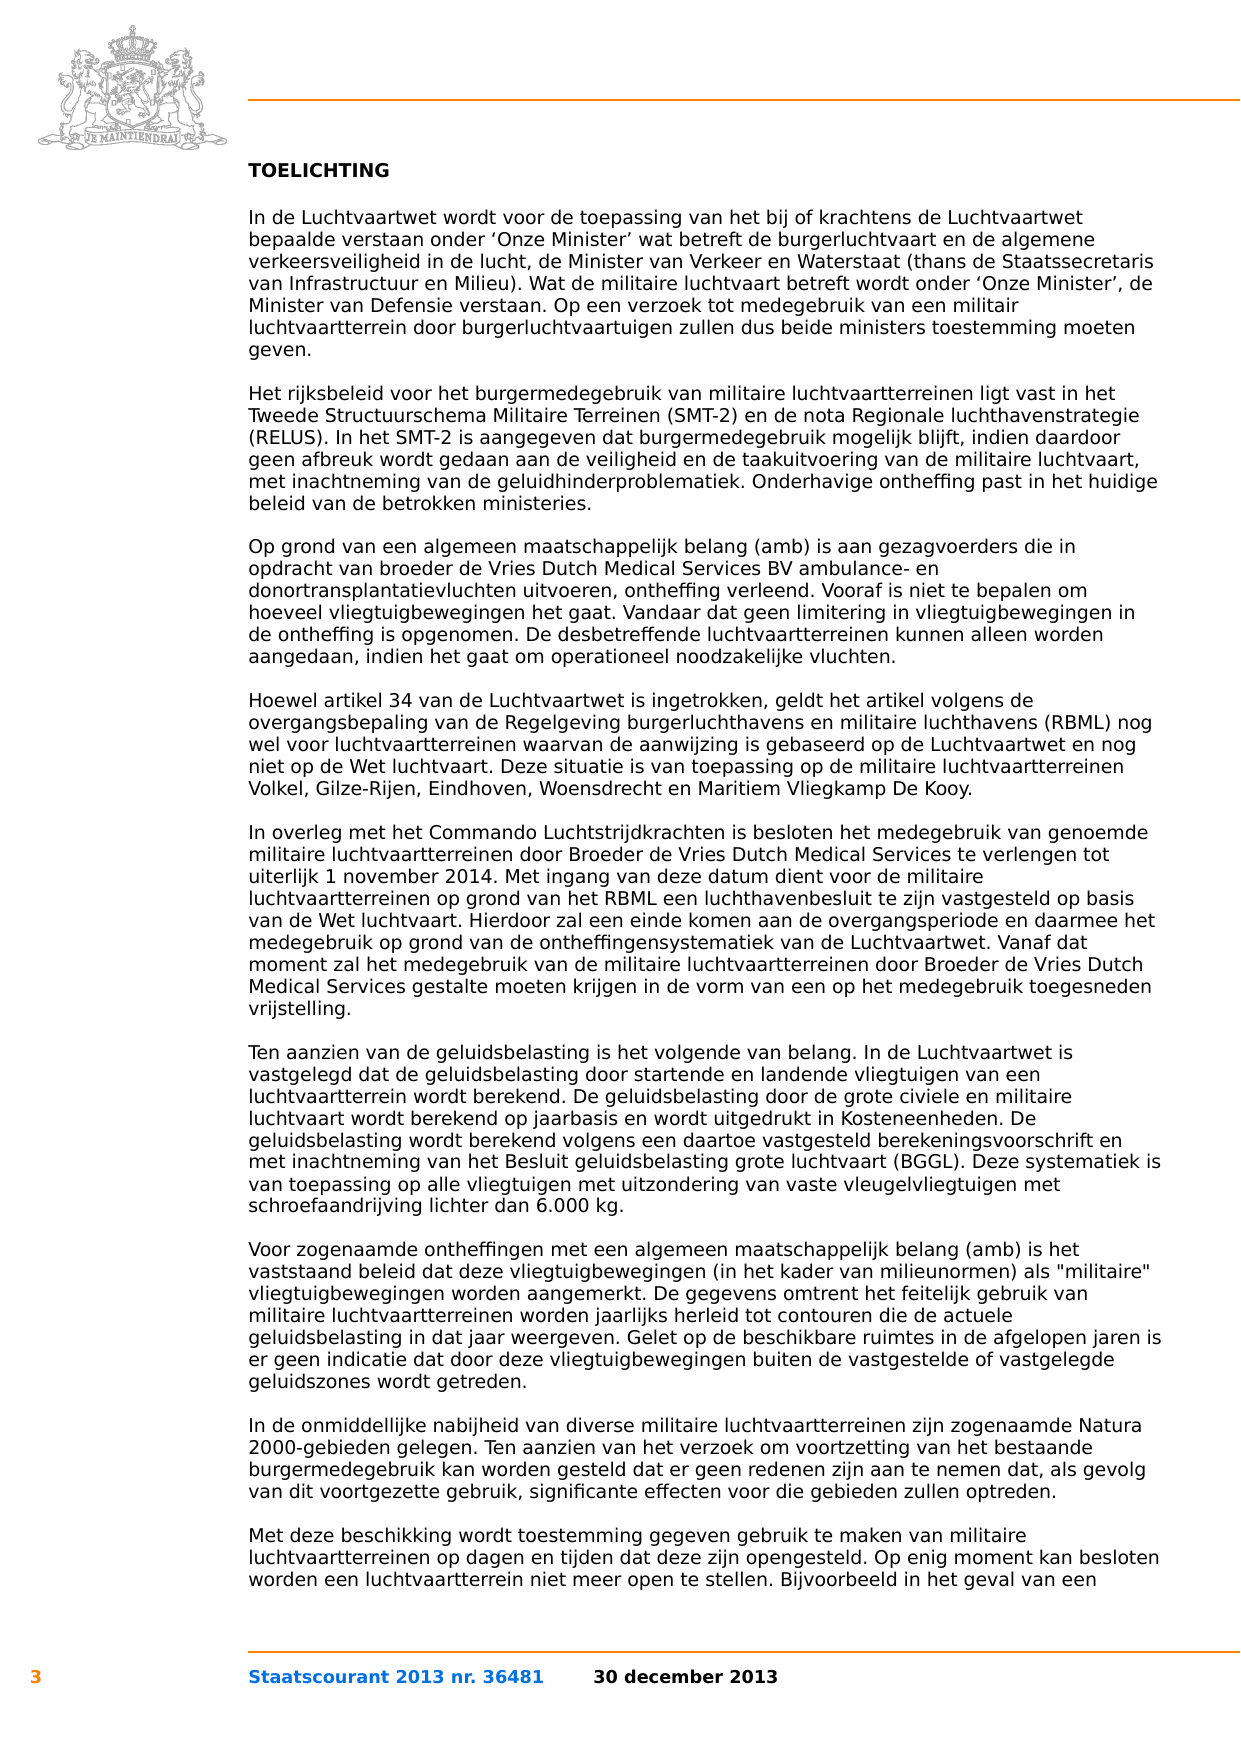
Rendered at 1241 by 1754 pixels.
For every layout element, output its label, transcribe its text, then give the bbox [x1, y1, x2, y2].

text Hoewel artikel 34 van de Luchtvaartwet is ingetrokken, geldt het artikel volgens de overgangsbepaling van de Regelgeving burgerluchthavens en militaire luchthavens (RBML) nog wel voor luchtvaartterreinen waarvan de aanwijzing is gebaseerd op de Luchtvaartwet en nog niet op de Wet luchtvaart. Deze situatie is van toepassing op de militaire luchtvaartterreinen Volkel, Gilze-Rijen, Eindhoven, Woensdrecht en Maritiem Vliegkamp De Kooy. [248, 690, 1163, 800]
text In overleg met het Commando Luchtstrijdkrachten is besloten het medegebruik van genoemde militaire luchtvaartterreinen door Broeder de Vries Dutch Medical Services te verlengen tot uiterlijk 1 november 2014. Met ingang van deze datum dient voor de militaire luchtvaartterreinen op grond van het RBML een luchthavenbesluit te zijn vastgesteld op basis van de Wet luchtvaart. Hierdoor zal een einde komen aan de overgangsperiode en daarmee het medegebruik op grond van de ontheffingensystematiek van de Luchtvaartwet. Vanaf dat moment zal het medegebruik van de militaire luchtvaartterreinen door Broeder de Vries Dutch Medical Services gestalte moeten krijgen in de vorm van een op het medegebruik toegesneden vrijstelling. [248, 822, 1163, 1020]
text In de Luchtvaartwet wordt voor de toepassing van het bij of krachtens de Luchtvaartwet bepaalde verstaan onder ‘Onze Minister’ wat betreft de burgerluchtvaart en de algemene verkeersveiligheid in de lucht, de Minister van Verkeer en Waterstaat (thans de Staatssecretaris van Infrastructuur en Milieu). Wat de militaire luchtvaart betreft wordt onder ‘Onze Minister’, de Minister van Defensie verstaan. Op een verzoek tot medegebruik van een militair luchtvaartterrein door burgerluchtvaartuigen zullen dus beide ministers toestemming moeten geven. [248, 207, 1163, 361]
picture [38, 25, 227, 150]
text Ten aanzien van de geluidsbelasting is het volgende van belang. In de Luchtvaartwet is vastgelegd dat de geluidsbelasting door startende en landende vliegtuigen van een luchtvaartterrein wordt berekend. De geluidsbelasting door de grote civiele en militaire luchtvaart wordt berekend op jaarbasis en wordt uitgedrukt in Kosteneenheden. De geluidsbelasting wordt berekend volgens een daartoe vastgesteld berekeningsvoorschrift en met inachtneming van het Besluit geluidsbelasting grote luchtvaart (BGGL). Deze systematiek is van toepassing op alle vliegtuigen met uitzondering van vaste vleugelvliegtuigen met schroefaandrijving lichter dan 6.000 kg. [248, 1042, 1163, 1217]
text Met deze beschikking wordt toestemming gegeven gebruik te maken van militaire luchtvaartterreinen op dagen en tijden dat deze zijn opengesteld. Op enig moment kan besloten worden een luchtvaartterrein niet meer open te stellen. Bijvoorbeeld in het geval van een [248, 1525, 1163, 1591]
text In de onmiddellijke nabijheid van diverse militaire luchtvaartterreinen zijn zogenaamde Natura 2000-gebieden gelegen. Ten aanzien van het verzoek om voortzetting van het bestaande burgermedegebruik kan worden gesteld dat er geen redenen zijn aan te nemen dat, als gevolg van dit voortgezette gebruik, significante effecten voor die gebieden zullen optreden. [248, 1415, 1163, 1503]
text Voor zogenaamde ontheffingen met een algemeen maatschappelijk belang (amb) is het vaststaand beleid dat deze vliegtuigbewegingen (in het kader van milieunormen) als "militaire" vliegtuigbewegingen worden aangemerkt. De gegevens omtrent het feitelijk gebruik van militaire luchtvaartterreinen worden jaarlijks herleid tot contouren die de actuele geluidsbelasting in dat jaar weergeven. Gelet op de beschikbare ruimtes in de afgelopen jaren is er geen indicatie dat door deze vliegtuigbewegingen buiten de vastgestelde of vastgelegde geluidszones wordt getreden. [248, 1239, 1163, 1393]
text Op grond van een algemeen maatschappelijk belang (amb) is aan gezagvoerders die in opdracht van broeder de Vries Dutch Medical Services BV ambulance- en donortransplantatievluchten uitvoeren, ontheffing verleend. Vooraf is niet te bepalen om hoeveel vliegtuigbewegingen het gaat. Vandaar dat geen limitering in vliegtuigbewegingen in de ontheffing is opgenomen. De desbetreffende luchtvaartterreinen kunnen alleen worden aangedaan, indien het gaat om operationeel noodzakelijke vluchten. [248, 536, 1163, 668]
subtitle TOELICHTING [248, 160, 1163, 182]
text Het rijksbeleid voor het burgermedegebruik van militaire luchtvaartterreinen ligt vast in het Tweede Structuurschema Militaire Terreinen (SMT-2) en de nota Regionale luchthavenstrategie (RELUS). In het SMT-2 is aangegeven dat burgermedegebruik mogelijk blijft, indien daardoor geen afbreuk wordt gedaan aan de veiligheid en de taakuitvoering van de militaire luchtvaart, met inachtneming van de geluidhinderproblematiek. Onderhavige ontheffing past in het huidige beleid van de betrokken ministeries. [248, 383, 1163, 514]
